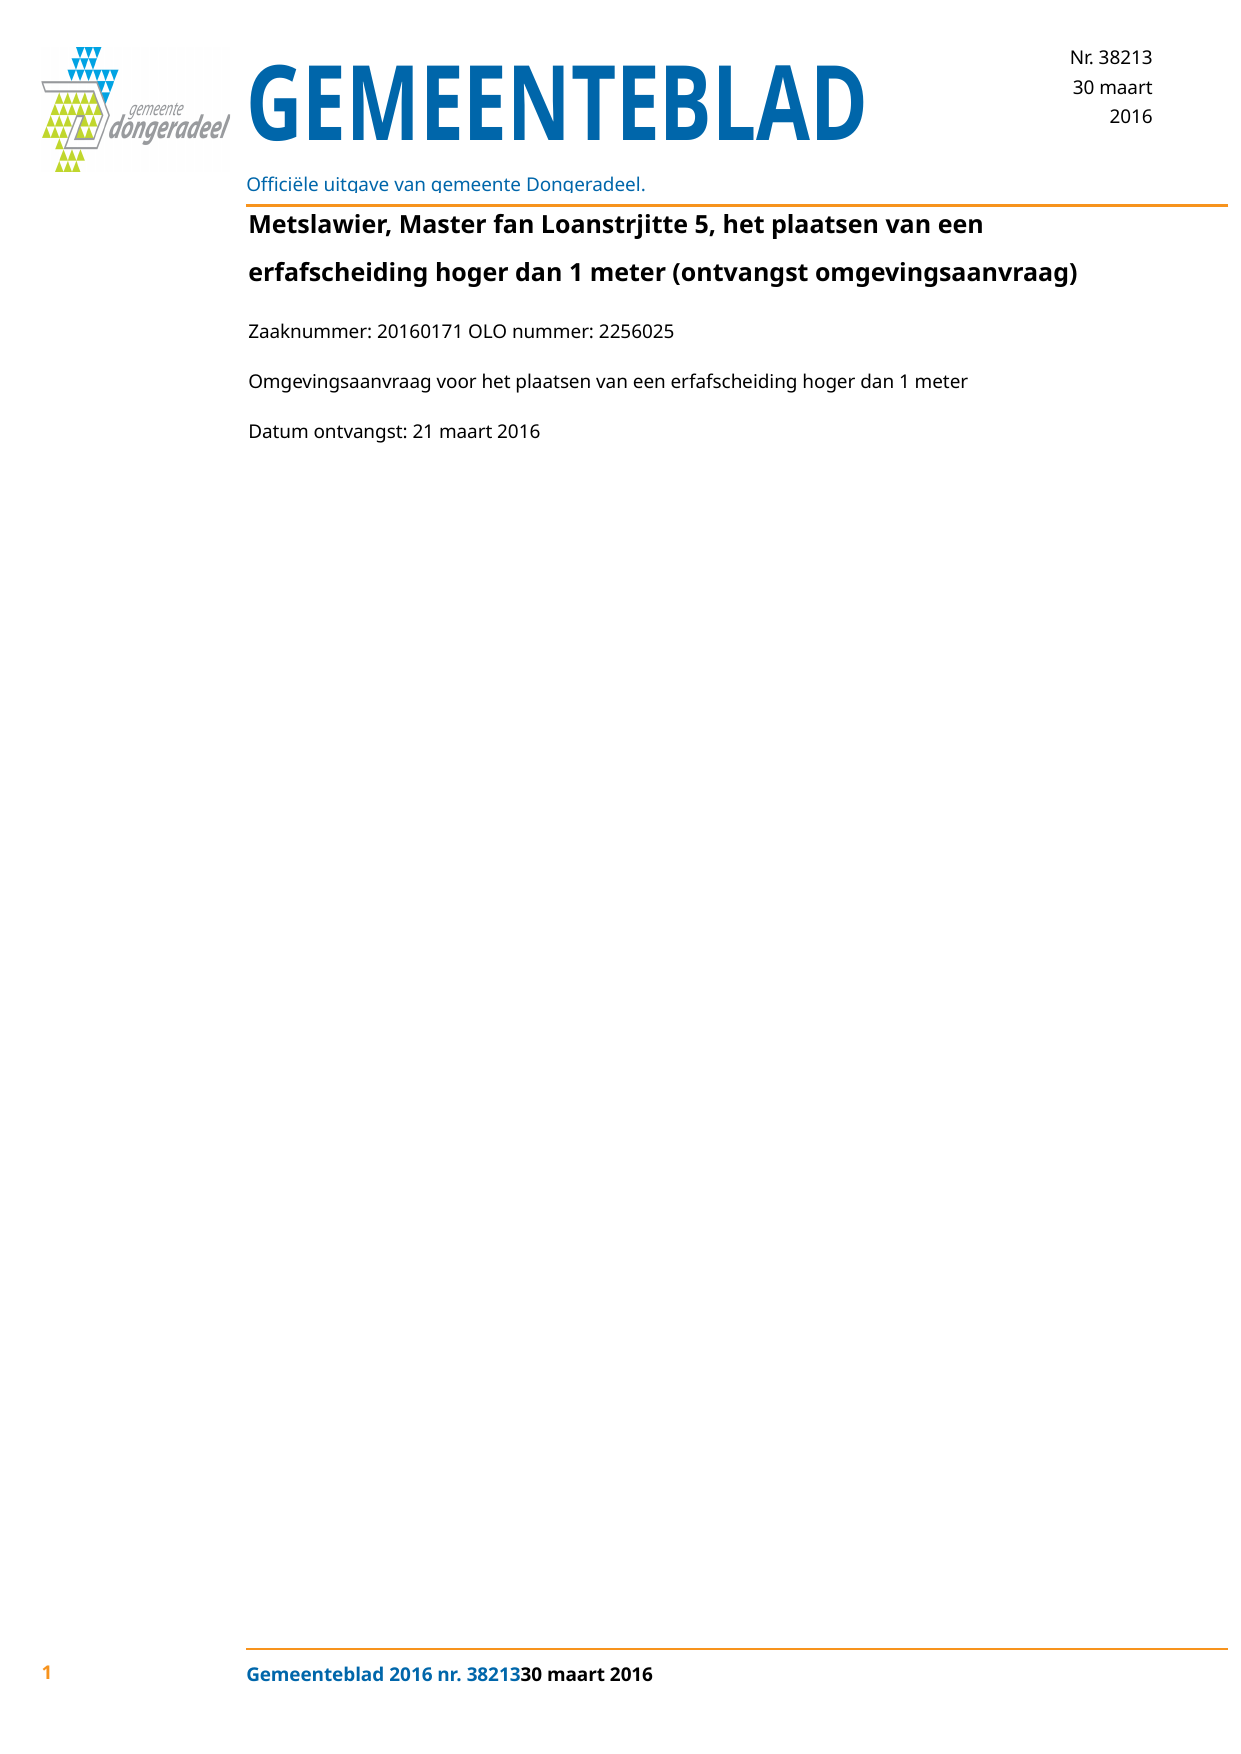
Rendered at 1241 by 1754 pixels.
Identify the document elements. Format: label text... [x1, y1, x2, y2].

text Metslawier, Master fan Loanstrjitte 5, het plaatsen van een erfafscheiding hoger dan 1 meter (ontvangst omgevingsaanvraag) [248, 207, 1152, 288]
text Omgevingsaanvraag voor het plaatsen van een erfafscheiding hoger dan 1 meter [248, 368, 1152, 394]
picture [41, 47, 231, 172]
picture [107, 73, 113, 80]
text Zaaknummer: 20160171 OLO nummer: 2256025 [248, 318, 1152, 344]
picture [99, 72, 104, 80]
text Datum ontvangst: 21 maart 2016 [248, 419, 1152, 444]
